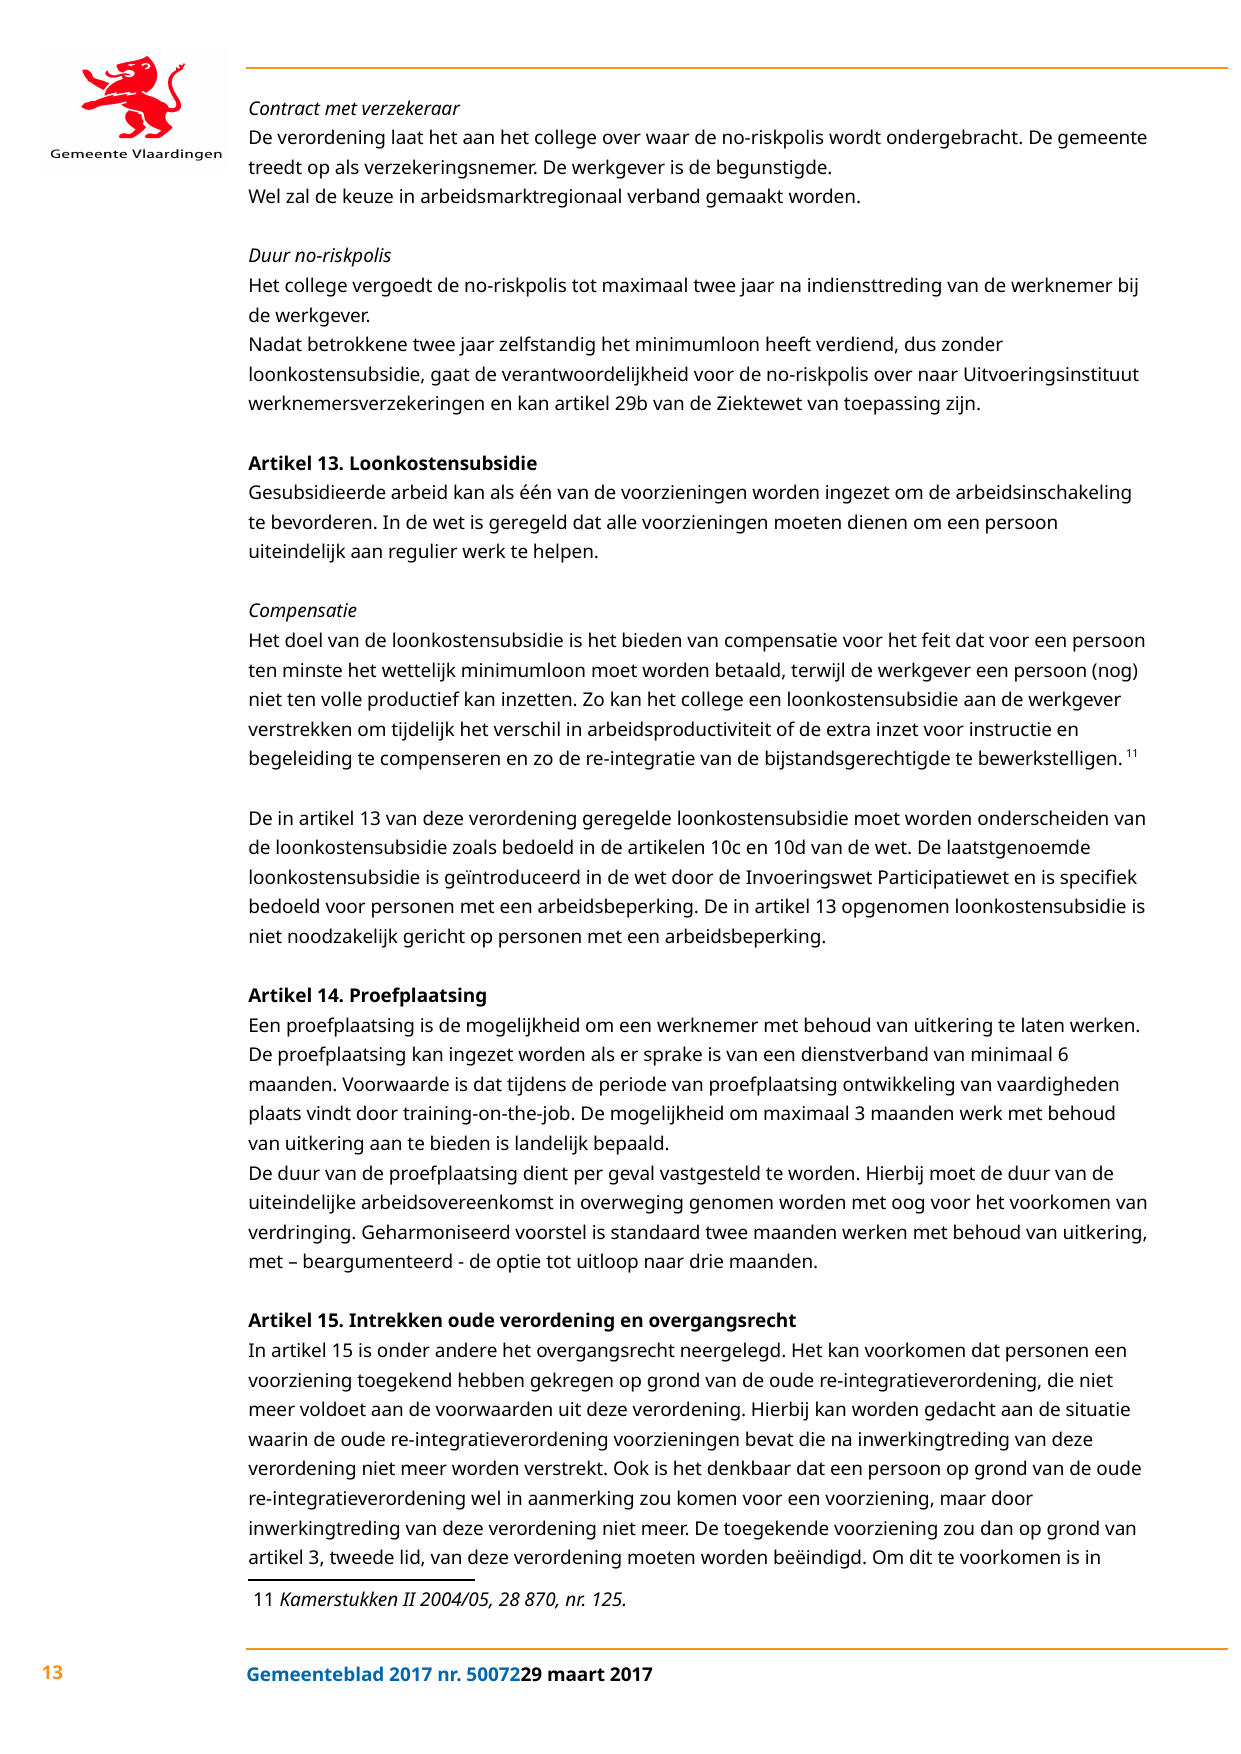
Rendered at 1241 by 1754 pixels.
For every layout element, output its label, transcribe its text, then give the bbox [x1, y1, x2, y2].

text Nadat betrokkene twee jaar zelfstandig het minimumloon heeft verdiend, dus zonder loonkostensubsidie, gaat de verantwoordelijkheid voor de no-riskpolis over naar Uitvoeringsinstituut werknemersverzekeringen en kan artikel 29b van de Ziektewet van toepassing zijn. [248, 331, 1152, 416]
text Kamerstukken II 2004/05, 28 870, nr. 125. [248, 1586, 1152, 1612]
text Compensatie [248, 598, 1152, 623]
text Wel zal de keuze in arbeidsmarktregionaal verband gemaakt worden. [248, 183, 1152, 209]
text Gesubsidieerde arbeid kan als één van de voorzieningen worden ingezet om de arbeidsinschakeling te bevorderen. In de wet is geregeld dat alle voorzieningen moeten dienen om een persoon uiteindelijk aan regulier werk te helpen. [248, 479, 1152, 564]
text Contract met verzekeraar [248, 95, 1152, 121]
text De verordening laat het aan het college over waar de no-riskpolis wordt ondergebracht. De gemeente treedt op als verzekeringsnemer. De werkgever is de begunstigde. [248, 124, 1152, 180]
text Het doel van de loonkostensubsidie is het bieden van compensatie voor het feit dat voor een persoon ten minste het wettelijk minimumloon moet worden betaald, terwijl de werkgever een persoon (nog) niet ten volle productief kan inzetten. Zo kan het college een loonkostensubsidie aan de werkgever verstrekken om tijdelijk het verschil in arbeidsproductiviteit of de extra inzet voor instructie en begeleiding te compenseren en zo de re-integratie van de bijstandsgerechtigde te bewerkstelligen. [248, 627, 1152, 771]
text Artikel 15. Intrekken oude verordening en overgangsrecht [248, 1308, 1152, 1333]
text Artikel 14. Proefplaatsing [248, 982, 1152, 1008]
text Het college vergoedt de no-riskpolis tot maximaal twee jaar na indiensttreding van de werknemer bij de werkgever. [248, 272, 1152, 328]
text De duur van de proefplaatsing dient per geval vastgesteld te worden. Hierbij moet de duur van de uiteindelijke arbeidsovereenkomst in overweging genomen worden met oog voor het voorkomen van verdringing. Geharmoniseerd voorstel is standaard twee maanden werken met behoud van uitkering, met – beargumenteerd - de optie tot uitloop naar drie maanden. [248, 1160, 1152, 1274]
text Duur no-riskpolis [248, 243, 1152, 268]
text Een proefplaatsing is de mogelijkheid om een werknemer met behoud van uitkering te laten werken. De proefplaatsing kan ingezet worden als er sprake is van een dienstverband van minimaal 6 maanden. Voorwaarde is dat tijdens de periode van proefplaatsing ontwikkeling van vaardigheden plaats vindt door training-on-the-job. De mogelijkheid om maximaal 3 maanden werk met behoud van uitkering aan te bieden is landelijk bepaald. [248, 1012, 1152, 1156]
text Artikel 13. Loonkostensubsidie [248, 450, 1152, 476]
text De in artikel 13 van deze verordening geregelde loonkostensubsidie moet worden onderscheiden van de loonkostensubsidie zoals bedoeld in de artikelen 10c en 10d van de wet. De laatstgenoemde loonkostensubsidie is geïntroduceerd in de wet door de Invoeringswet Participatiewet en is specifiek bedoeld voor personen met een arbeidsbeperking. De in artikel 13 opgenomen loonkostensubsidie is niet noodzakelijk gericht op personen met een arbeidsbeperking. [248, 805, 1152, 949]
text In artikel 15 is onder andere het overgangsrecht neergelegd. Het kan voorkomen dat personen een voorziening toegekend hebben gekregen op grond van de oude re-integratieverordening, die niet meer voldoet aan de voorwaarden uit deze verordening. Hierbij kan worden gedacht aan de situatie waarin de oude re-integratieverordening voorzieningen bevat die na inwerkingtreding van deze verordening niet meer worden verstrekt. Ook is het denkbaar dat een persoon op grond van de oude re-integratieverordening wel in aanmerking zou komen voor een voorziening, maar door inwerkingtreding van deze verordening niet meer. De toegekende voorziening zou dan op grond van artikel 3, tweede lid, van deze verordening moeten worden beëindigd. Om dit te voorkomen is in [248, 1337, 1152, 1570]
picture [41, 47, 231, 172]
